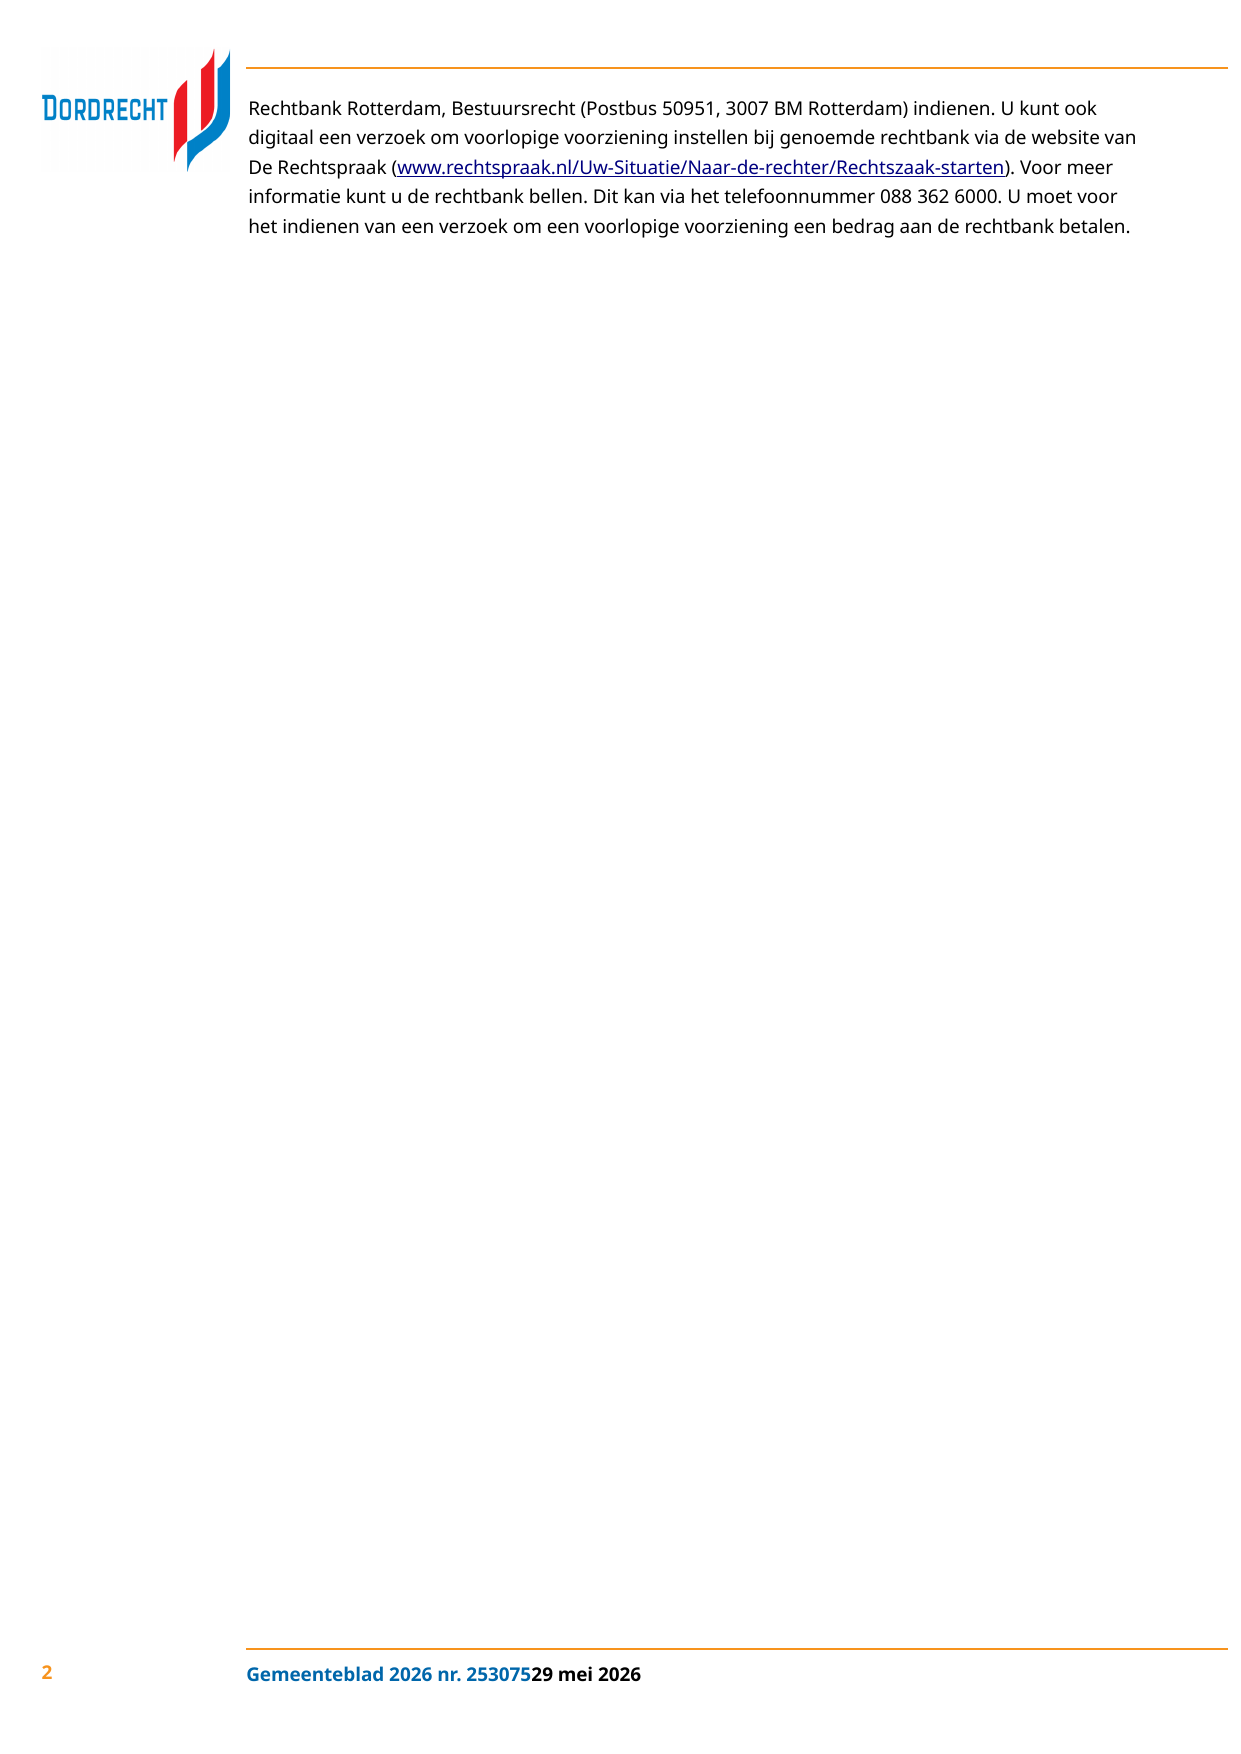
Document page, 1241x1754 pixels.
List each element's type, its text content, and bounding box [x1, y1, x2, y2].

text Rechtbank Rotterdam, Bestuursrecht (Postbus 50951, 3007 BM Rotterdam) indienen. U kunt ook digitaal een verzoek om voorlopige voorziening instellen bij genoemde rechtbank via de website van De Rechtspraak (www.rechtspraak.nl/Uw-Situatie/Naar-de-rechter/Rechtszaak-starten). Voor meer informatie kunt u de rechtbank bellen. Dit kan via het telefoonnummer 088 362 6000. U moet voor het indienen van een verzoek om een voorlopige voorziening een bedrag aan de rechtbank betalen. [248, 95, 1152, 239]
picture [41, 47, 231, 172]
